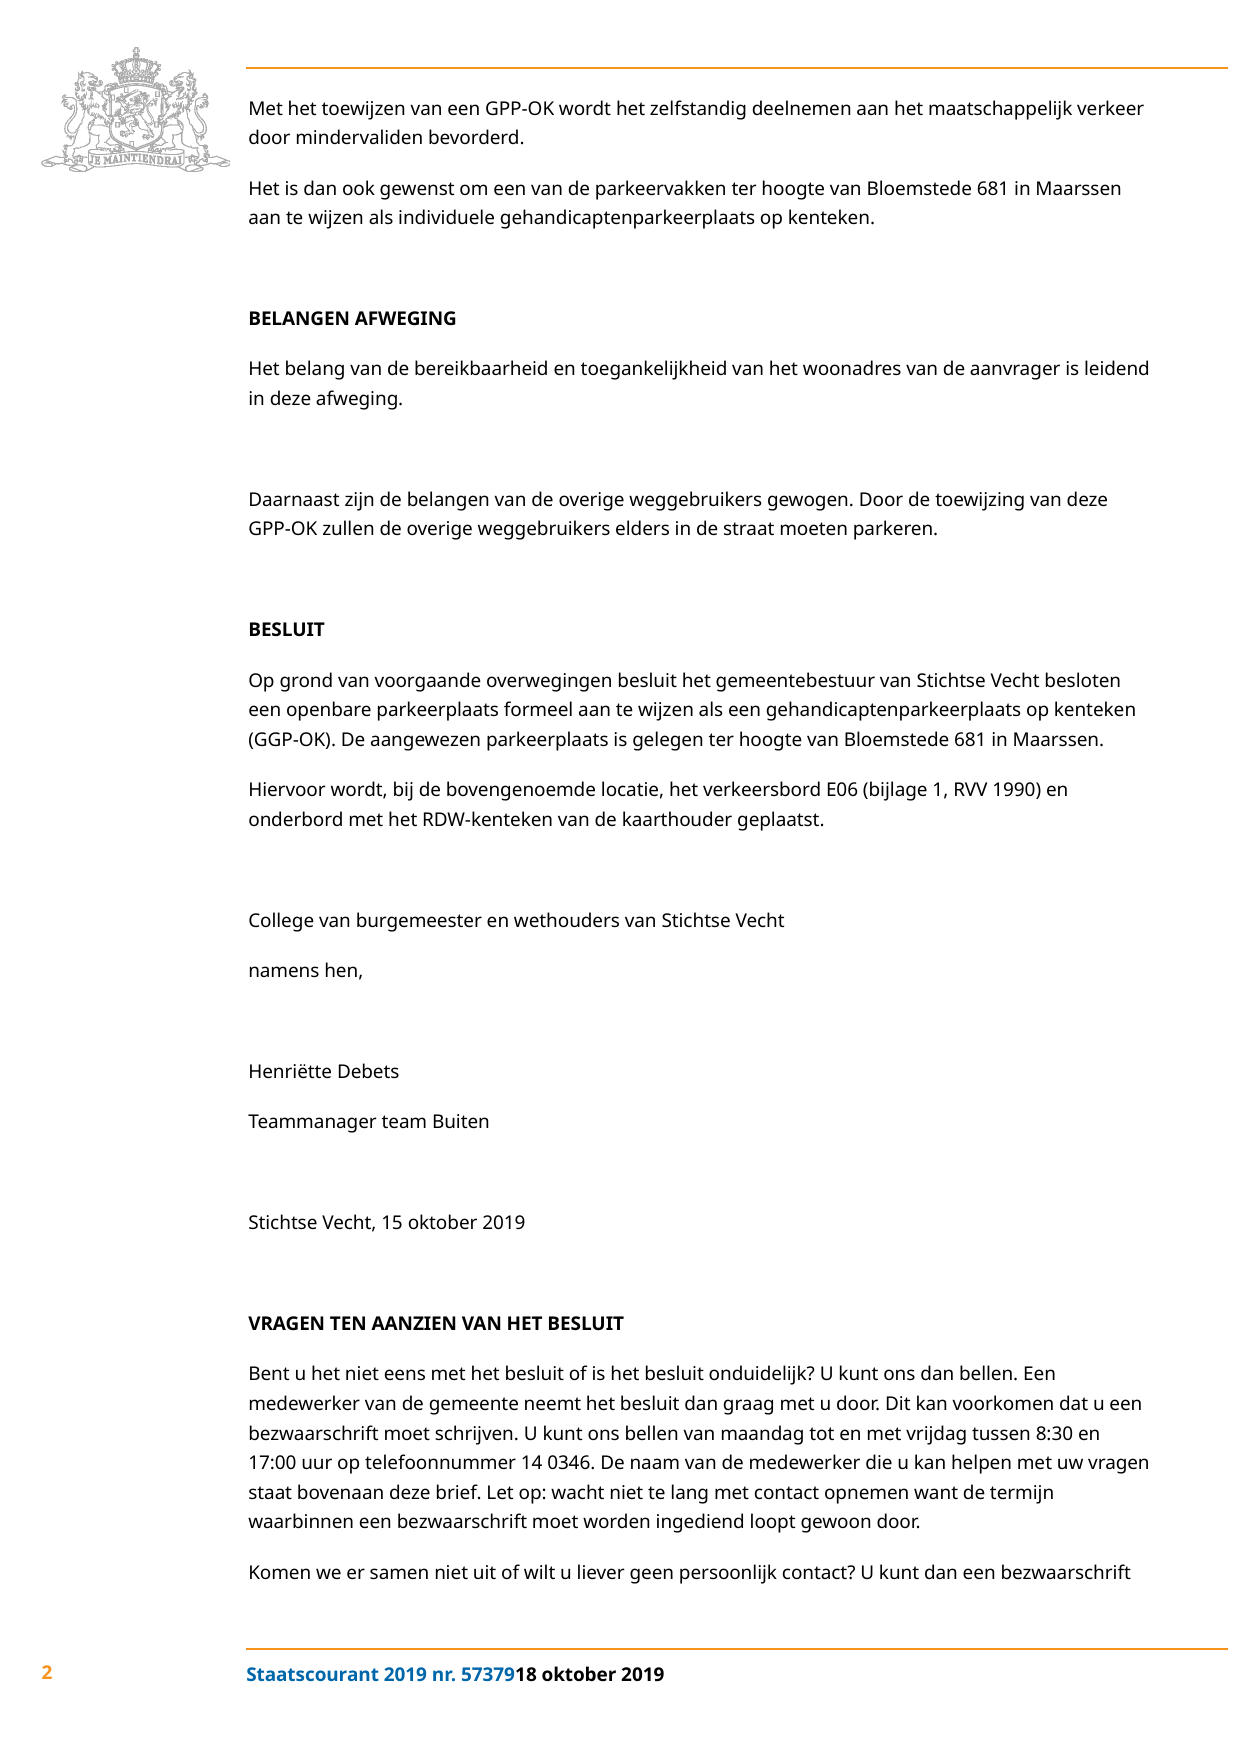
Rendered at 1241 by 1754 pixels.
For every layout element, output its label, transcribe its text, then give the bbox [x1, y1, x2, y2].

text Bent u het niet eens met het besluit of is het besluit onduidelijk? U kunt ons dan bellen. Een medewerker van de gemeente neemt het besluit dan graag met u door. Dit kan voorkomen dat u een bezwaarschrift moet schrijven. U kunt ons bellen van maandag tot en met vrijdag tussen 8:30 en 17:00 uur op telefoonnummer 14 0346. De naam van de medewerker die u kan helpen met uw vragen staat bovenaan deze brief. Let op: wacht niet te lang met contact opnemen want de termijn waarbinnen een bezwaarschrift moet worden ingediend loopt gewoon door. [248, 1361, 1152, 1534]
text Henriëtte Debets [248, 1058, 1152, 1084]
picture [41, 47, 231, 172]
text VRAGEN TEN AANZIEN VAN HET BESLUIT [248, 1310, 1152, 1336]
text Teammanager team Buiten [248, 1108, 1152, 1134]
text Komen we er samen niet uit of wilt u liever geen persoonlijk contact? U kunt dan een bezwaarschrift [248, 1559, 1152, 1585]
text BESLUIT [248, 616, 1152, 642]
text namens hen, [248, 957, 1152, 983]
text BELANGEN AFWEGING [248, 305, 1152, 331]
text Het belang van de bereikbaarheid en toegankelijkheid van het woonadres van de aanvrager is leidend in deze afweging. [248, 356, 1152, 411]
text Daarnaast zijn de belangen van de overige weggebruikers gewogen. Door de toewijzing van deze GPP-OK zullen de overige weggebruikers elders in de straat moeten parkeren. [248, 486, 1152, 541]
text Hiervoor wordt, bij de bovengenoemde locatie, het verkeersbord E06 (bijlage 1, RVV 1990) en onderbord met het RDW-kenteken van de kaarthouder geplaatst. [248, 776, 1152, 832]
text Stichtse Vecht, 15 oktober 2019 [248, 1209, 1152, 1235]
text Op grond van voorgaande overwegingen besluit het gemeentebestuur van Stichtse Vecht besloten een openbare parkeerplaats formeel aan te wijzen als een gehandicaptenparkeerplaats op kenteken (GGP-OK). De aangewezen parkeerplaats is gelegen ter hoogte van Bloemstede 681 in Maarssen. [248, 667, 1152, 752]
text College van burgemeester en wethouders van Stichtse Vecht [248, 907, 1152, 933]
text Met het toewijzen van een GPP-OK wordt het zelfstandig deelnemen aan het maatschappelijk verkeer door mindervaliden bevorderd. [248, 95, 1152, 150]
text Het is dan ook gewenst om een van de parkeervakken ter hoogte van Bloemstede 681 in Maarssen aan te wijzen als individuele gehandicaptenparkeerplaats op kenteken. [248, 175, 1152, 230]
